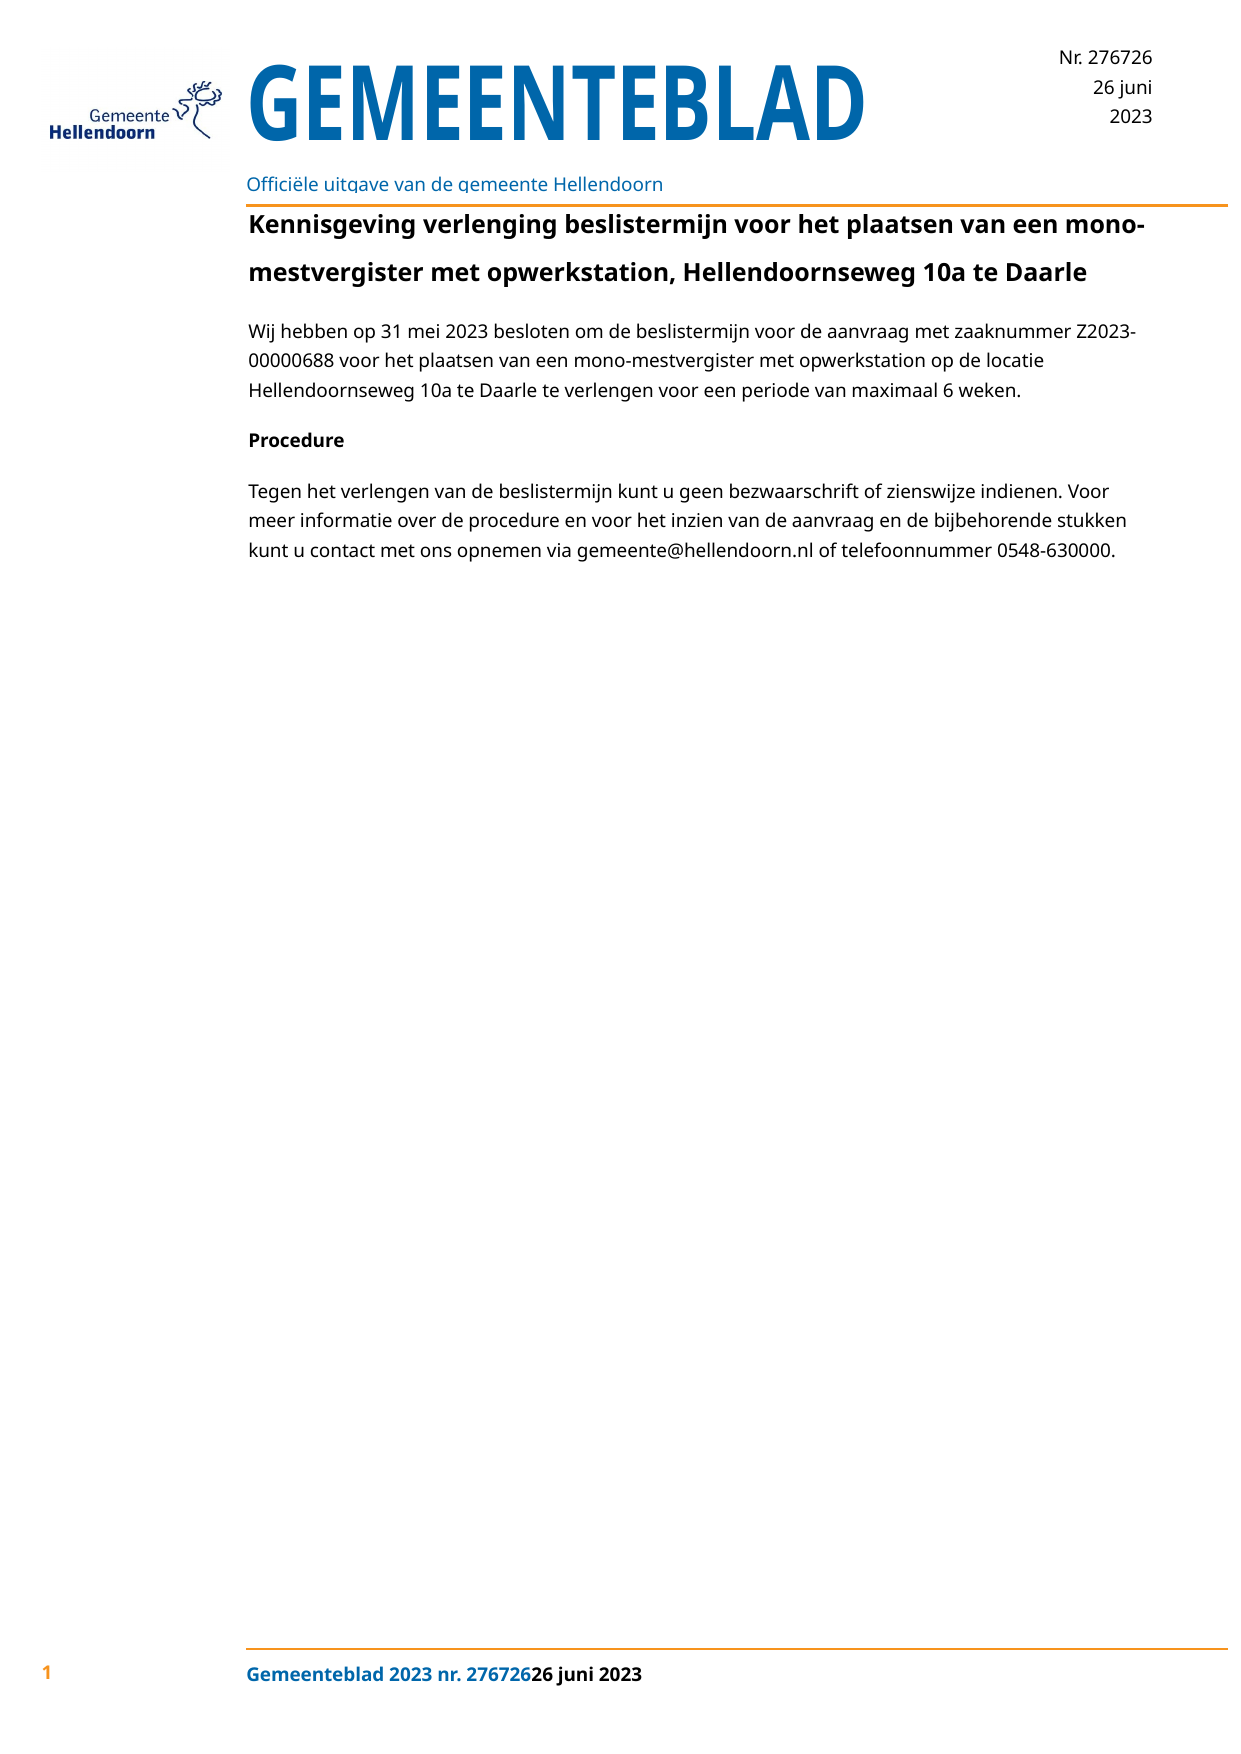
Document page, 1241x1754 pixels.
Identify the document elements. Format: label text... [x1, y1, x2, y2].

text Procedure [248, 427, 1152, 453]
text Wij hebben op 31 mei 2023 besloten om de beslistermijn voor de aanvraag met zaaknummer Z2023-00000688 voor het plaatsen van een mono-mestvergister met opwerkstation op de locatie Hellendoornseweg 10a te Daarle te verlengen voor een periode van maximaal 6 weken. [248, 318, 1152, 403]
picture [41, 47, 231, 172]
text Kennisgeving verlenging beslistermijn voor het plaatsen van een mono-mestvergister met opwerkstation, Hellendoornseweg 10a te Daarle [248, 207, 1152, 288]
text Tegen het verlengen van de beslistermijn kunt u geen bezwaarschrift of zienswijze indienen. Voor meer informatie over de procedure en voor het inzien van de aanvraag en de bijbehorende stukken kunt u contact met ons opnemen via gemeente@hellendoorn.nl of telefoonnummer 0548-630000. [248, 478, 1152, 563]
